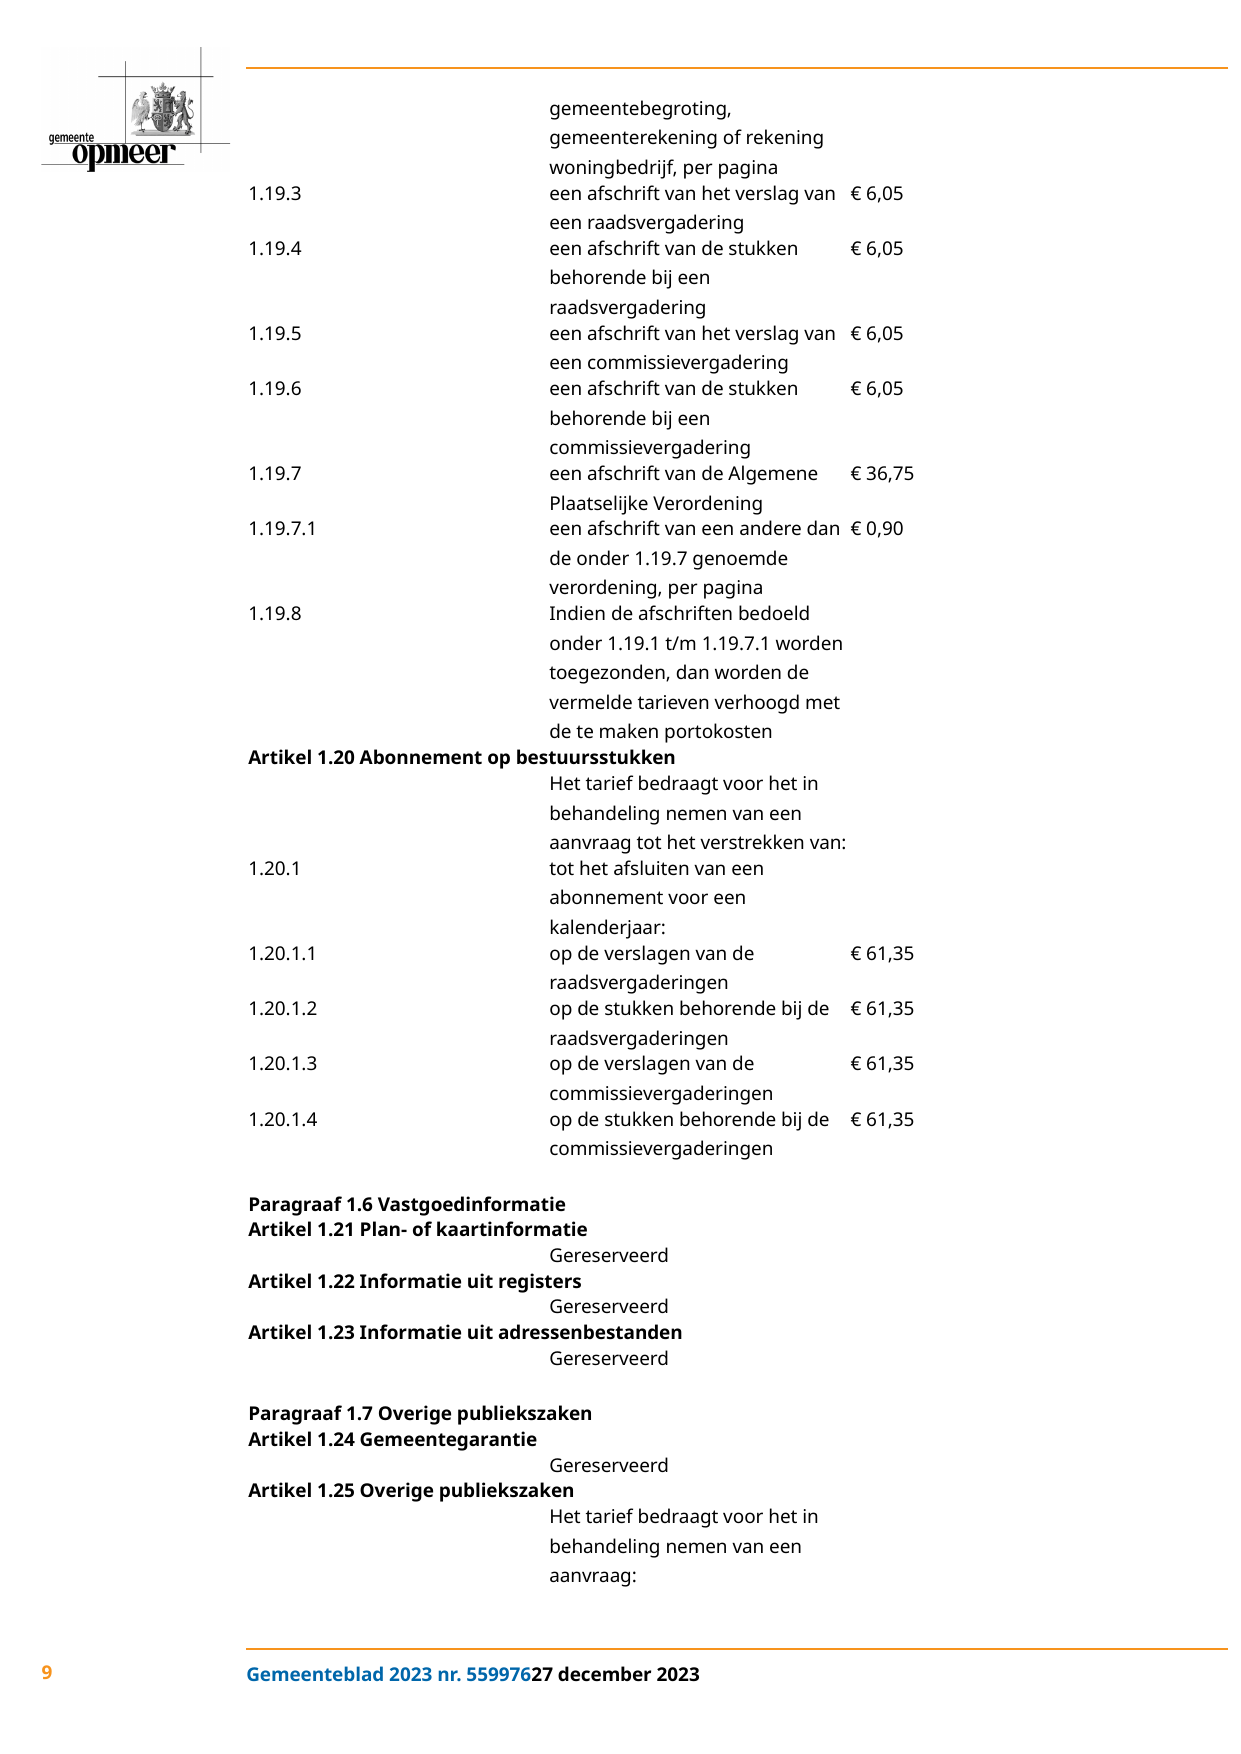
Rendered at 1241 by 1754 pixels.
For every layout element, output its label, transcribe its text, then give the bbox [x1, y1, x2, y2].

table_cell Het tarief bedraagt voor het in behandeling nemen van een aanvraag tot het verstrekken van: [549, 770, 850, 855]
table_cell € 6,05 [850, 180, 1152, 235]
table_cell 1.19.7 [248, 460, 549, 515]
table_cell 1.19.7.1 [248, 515, 549, 600]
table_cell [850, 770, 1152, 855]
table_cell [850, 1452, 1152, 1478]
table_cell [248, 770, 549, 855]
table_cell [850, 1242, 1152, 1268]
table_cell 1.19.6 [248, 375, 549, 460]
picture [41, 47, 231, 172]
table_cell Artikel 1.25 Overige publiekszaken [248, 1478, 1152, 1503]
table_cell Gereserveerd [549, 1242, 850, 1268]
table_cell een afschrift van het verslag van een commissievergadering [549, 320, 850, 375]
table_cell [850, 95, 1152, 180]
table_cell 1.19.5 [248, 320, 549, 375]
table_cell € 6,05 [850, 235, 1152, 320]
table_cell op de stukken behorende bij de commissievergaderingen [549, 1106, 850, 1161]
table_cell Artikel 1.21 Plan- of kaartinformatie [248, 1216, 1152, 1242]
table_cell € 6,05 [850, 375, 1152, 460]
table_cell € 0,90 [850, 515, 1152, 600]
table_cell een afschrift van de Algemene Plaatselijke Verordening [549, 460, 850, 515]
table_cell € 61,35 [850, 940, 1152, 995]
table_cell € 36,75 [850, 460, 1152, 515]
table_cell Artikel 1.20 Abonnement op bestuursstukken [248, 744, 1152, 770]
table_cell Artikel 1.23 Informatie uit adressenbestanden [248, 1319, 1152, 1345]
table_cell 1.19.4 [248, 235, 549, 320]
table_cell [248, 1242, 549, 1268]
table_cell [248, 1503, 549, 1588]
table_cell [850, 1345, 1152, 1371]
table_cell Gereserveerd [549, 1345, 850, 1371]
table_cell een afschrift van de stukken behorende bij een commissievergadering [549, 375, 850, 460]
table_cell gemeentebegroting, gemeenterekening of rekening woningbedrijf, per pagina [549, 95, 850, 180]
table_cell een afschrift van een andere dan de onder 1.19.7 genoemde verordening, per pagina [549, 515, 850, 600]
table_cell [248, 1452, 549, 1478]
table_cell [850, 1294, 1152, 1319]
table_cell € 61,35 [850, 995, 1152, 1051]
table_cell een afschrift van het verslag van een raadsvergadering [549, 180, 850, 235]
table_cell Paragraaf 1.7 Overige publiekszaken [248, 1371, 1152, 1426]
table_cell op de verslagen van de raadsvergaderingen [549, 940, 850, 995]
table_cell Artikel 1.22 Informatie uit registers [248, 1268, 1152, 1294]
table_cell 1.20.1 [248, 855, 549, 940]
table_cell 1.20.1.2 [248, 995, 549, 1051]
table_cell [248, 1294, 549, 1319]
table_cell 1.20.1.1 [248, 940, 549, 995]
table_cell Artikel 1.24 Gemeentegarantie [248, 1426, 1152, 1452]
table_cell [850, 600, 1152, 744]
table_cell een afschrift van de stukken behorende bij een raadsvergadering [549, 235, 850, 320]
table_cell Het tarief bedraagt voor het in behandeling nemen van een aanvraag: [549, 1503, 850, 1588]
table_cell € 61,35 [850, 1051, 1152, 1106]
table_cell 1.20.1.3 [248, 1051, 549, 1106]
table_cell Indien de afschriften bedoeld onder 1.19.1 t/m 1.19.7.1 worden toegezonden, dan worden de vermelde tarieven verhoogd met de te maken portokosten [549, 600, 850, 744]
table_cell Paragraaf 1.6 Vastgoedinformatie [248, 1161, 1152, 1216]
table_cell 1.19.8 [248, 600, 549, 744]
table_cell [850, 1503, 1152, 1588]
table_cell [850, 855, 1152, 940]
table_cell 1.20.1.4 [248, 1106, 549, 1161]
table_cell € 6,05 [850, 320, 1152, 375]
table_cell [248, 95, 549, 180]
table_cell tot het afsluiten van een abonnement voor een kalenderjaar: [549, 855, 850, 940]
table_cell op de stukken behorende bij de raadsvergaderingen [549, 995, 850, 1051]
table_cell [248, 1345, 549, 1371]
table_cell € 61,35 [850, 1106, 1152, 1161]
table_cell Gereserveerd [549, 1452, 850, 1478]
table_cell 1.19.3 [248, 180, 549, 235]
table_cell op de verslagen van de commissievergaderingen [549, 1051, 850, 1106]
table_cell Gereserveerd [549, 1294, 850, 1319]
